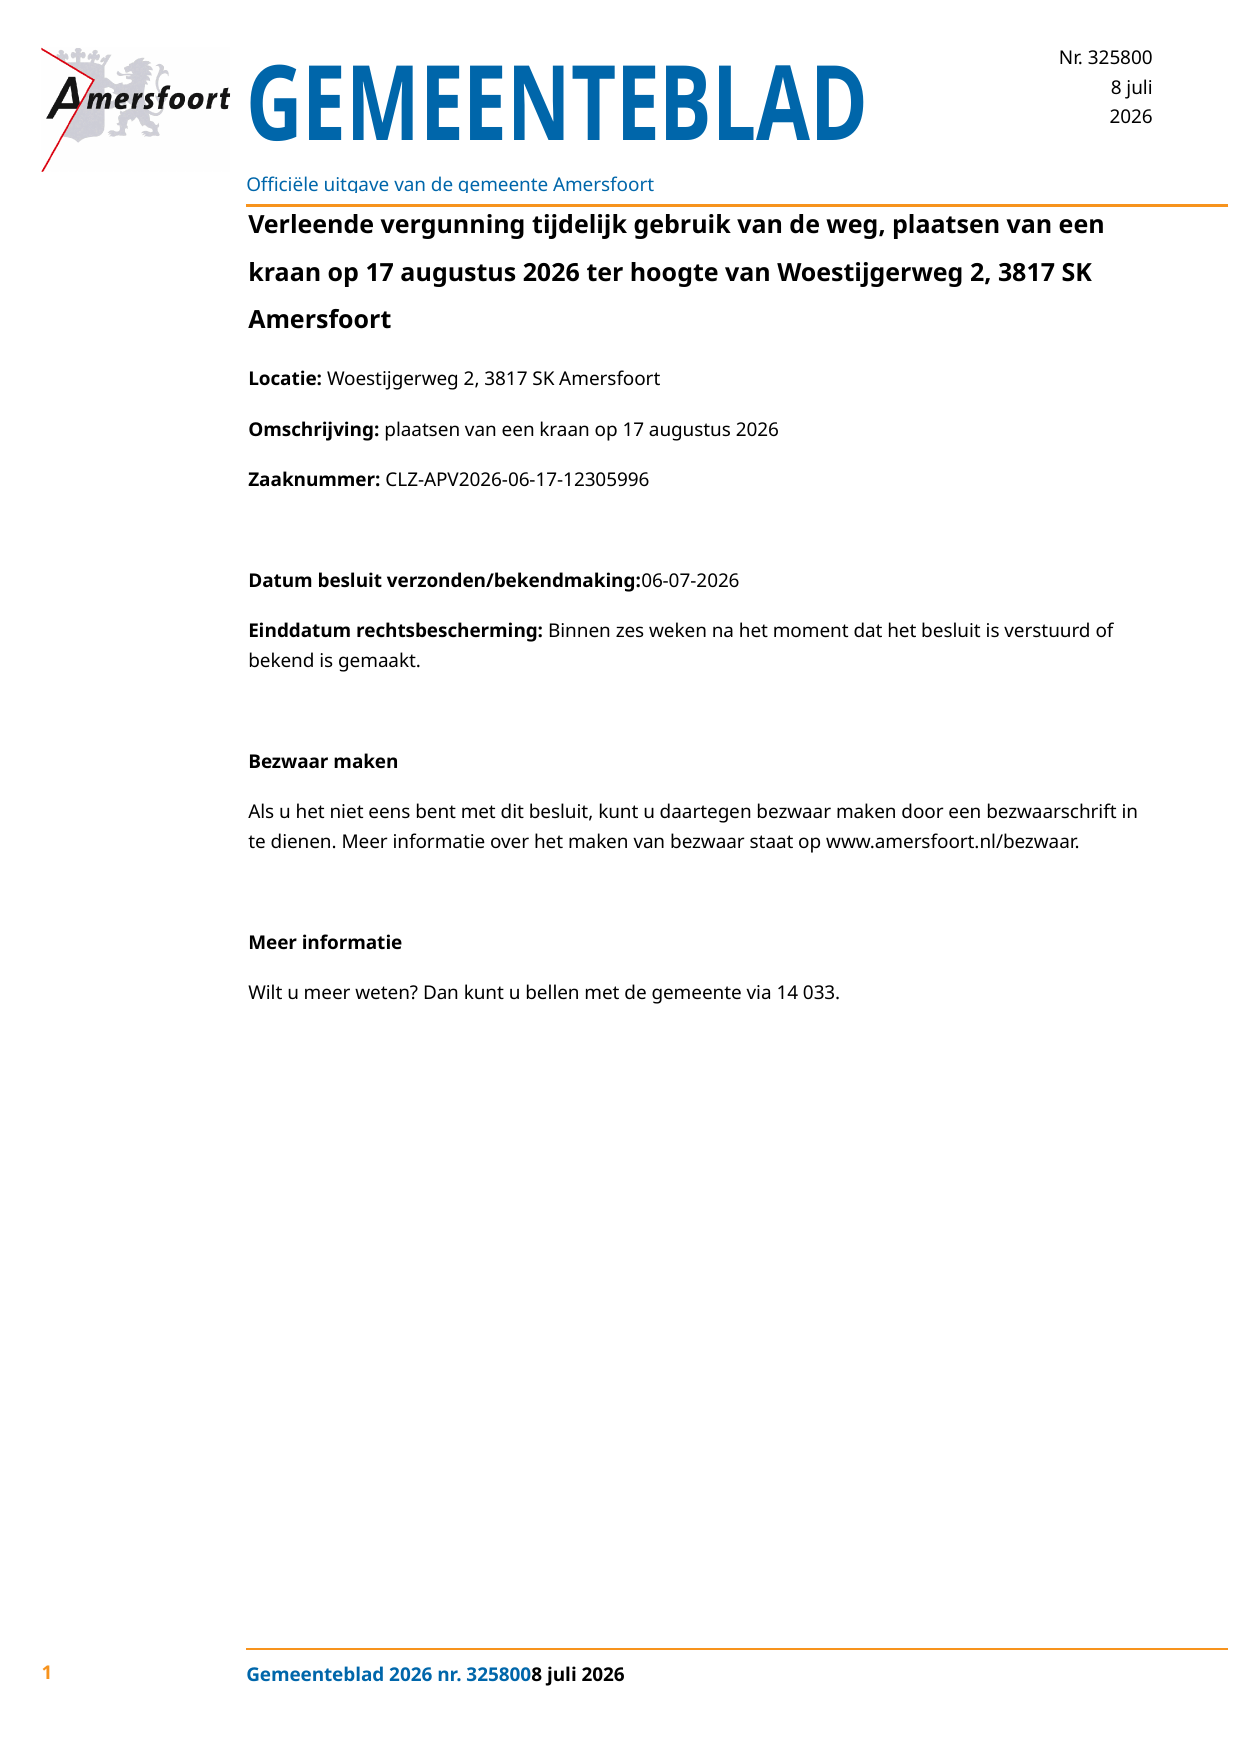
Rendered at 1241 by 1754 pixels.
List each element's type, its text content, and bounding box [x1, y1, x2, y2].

text Locatie: Woestijgerweg 2, 3817 SK Amersfoort [248, 366, 1152, 391]
text Als u het niet eens bent met dit besluit, kunt u daartegen bezwaar maken door een bezwaarschrift in te dienen. Meer informatie over het maken van bezwaar staat op www.amersfoort.nl/bezwaar. [248, 798, 1152, 854]
text Zaaknummer: CLZ-APV2026-06-17-12305996 [248, 466, 1152, 492]
text Verleende vergunning tijdelijk gebruik van de weg, plaatsen van een kraan op 17 augustus 2026 ter hoogte van Woestijgerweg 2, 3817 SK Amersfoort [248, 207, 1152, 336]
text Bezwaar maken [248, 748, 1152, 774]
text Meer informatie [248, 929, 1152, 954]
text Datum besluit verzonden/bekendmaking:06-07-2026 [248, 567, 1152, 593]
text Einddatum rechtsbescherming: Binnen zes weken na het moment dat het besluit is verstuurd of bekend is gemaakt. [248, 618, 1152, 673]
text Wilt u meer weten? Dan kunt u bellen met de gemeente via 14 033. [248, 979, 1152, 1005]
text Omschrijving: plaatsen van een kraan op 17 augustus 2026 [248, 416, 1152, 442]
picture [41, 47, 231, 172]
